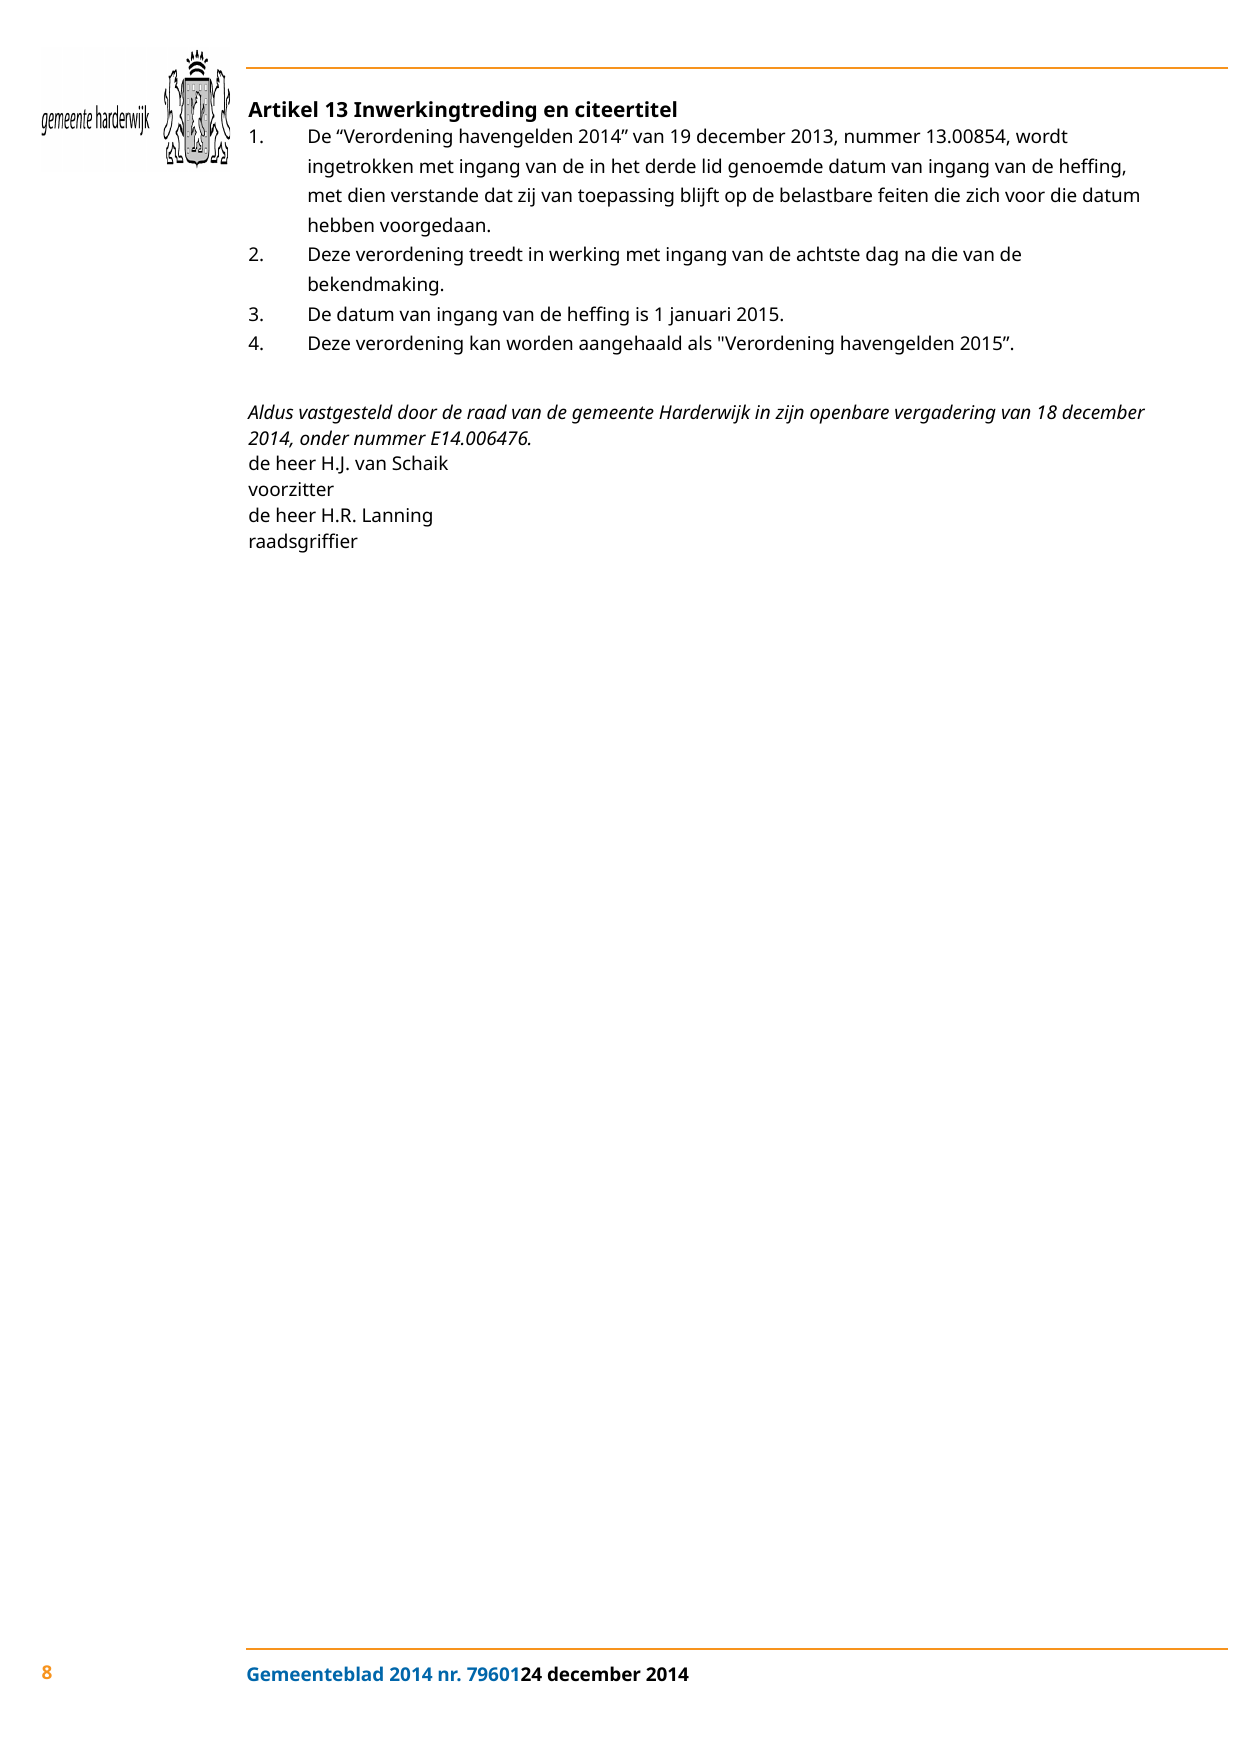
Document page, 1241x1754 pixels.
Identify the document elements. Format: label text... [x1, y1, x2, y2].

list Deze verordening kan worden aangehaald als "Verordening havengelden 2015”. [248, 330, 1152, 356]
list De “Verordening havengelden 2014” van 19 december 2013, nummer 13.00854, wordt ingetrokken met ingang van de in het derde lid genoemde datum van ingang van de heffing, met dien verstande dat zij van toepassing blijft op de belastbare feiten die zich voor die datum hebben voorgedaan. [248, 123, 1152, 238]
list De datum van ingang van de heffing is 1 januari 2015. [248, 301, 1152, 326]
text voorzitter [248, 476, 1152, 502]
text Aldus vastgesteld door de raad van de gemeente Harderwijk in zijn openbare vergadering van 18 december 2014, onder nummer E14.006476. [248, 399, 1152, 451]
text Artikel 13 Inwerkingtreding en citeertitel [248, 95, 1152, 123]
text raadsgriffier [248, 528, 1152, 553]
text de heer H.R. Lanning [248, 502, 1152, 528]
list Deze verordening treedt in werking met ingang van de achtste dag na die van de bekendmaking. [248, 242, 1152, 297]
picture [41, 47, 231, 172]
text de heer H.J. van Schaik [248, 451, 1152, 476]
